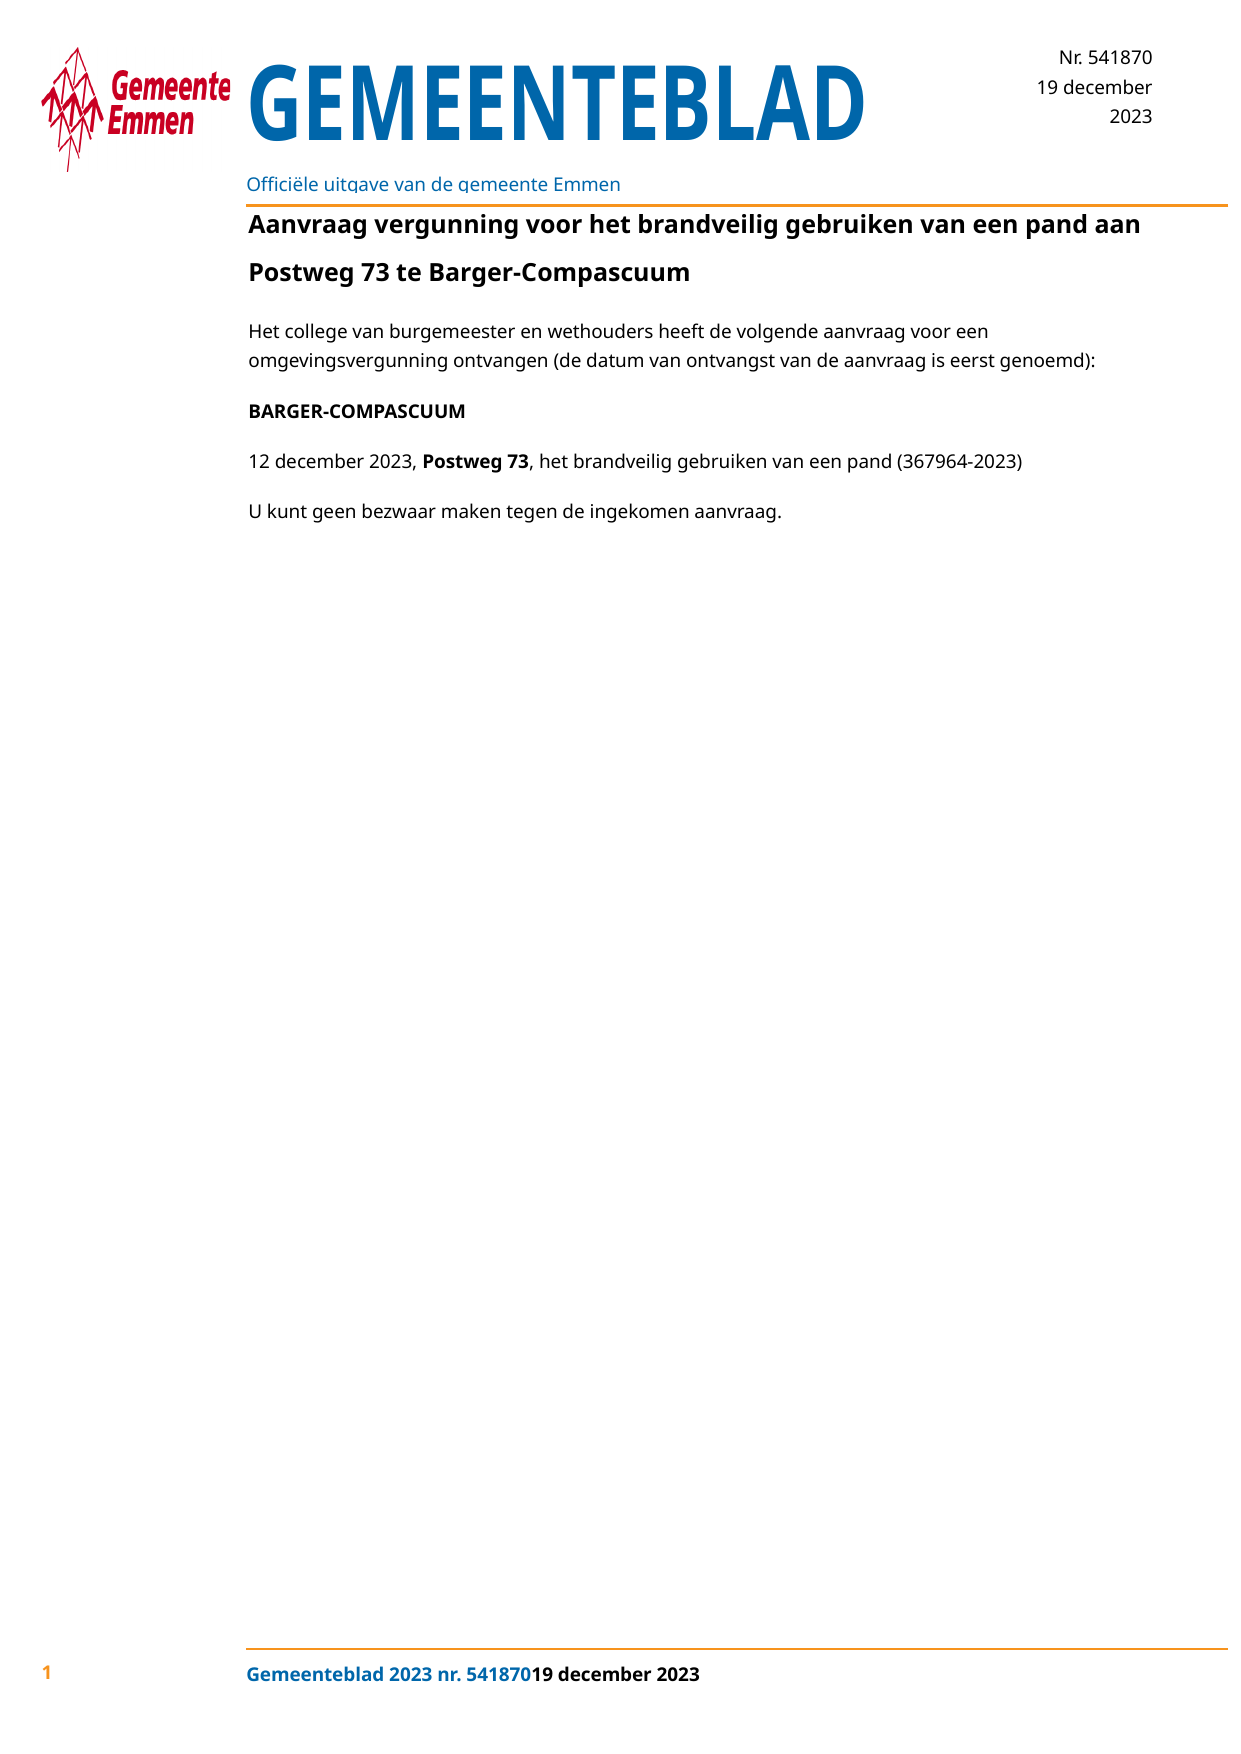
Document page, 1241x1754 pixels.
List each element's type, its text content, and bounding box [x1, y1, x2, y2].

text Aanvraag vergunning voor het brandveilig gebruiken van een pand aan Postweg 73 te Barger-Compascuum [248, 207, 1152, 288]
text BARGER-COMPASCUUM [248, 398, 1152, 424]
text 12 december 2023, Postweg 73, het brandveilig gebruiken van een pand (367964-2023) [248, 448, 1152, 474]
picture [41, 47, 231, 172]
text U kunt geen bezwaar maken tegen de ingekomen aanvraag. [248, 499, 1152, 524]
text Het college van burgemeester en wethouders heeft de volgende aanvraag voor een omgevingsvergunning ontvangen (de datum van ontvangst van de aanvraag is eerst genoemd): [248, 318, 1152, 373]
